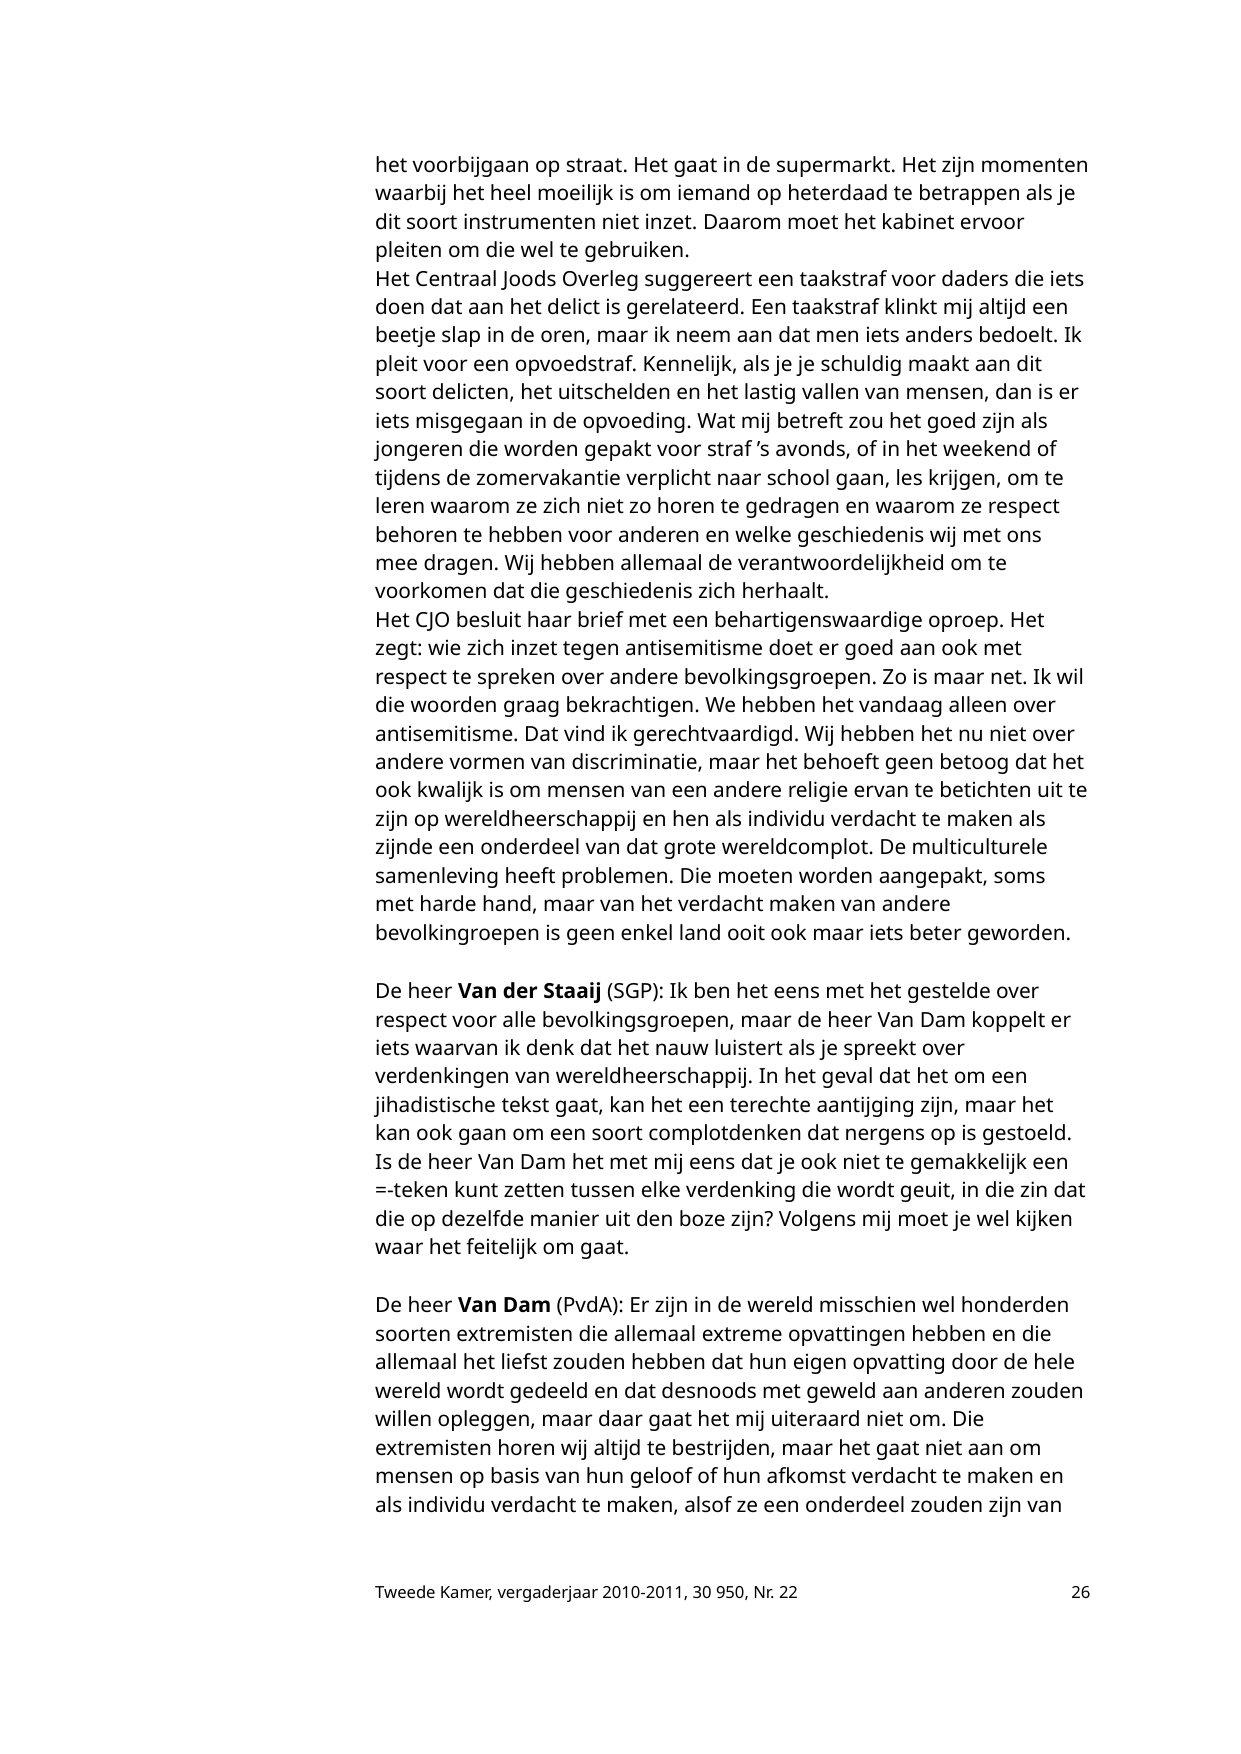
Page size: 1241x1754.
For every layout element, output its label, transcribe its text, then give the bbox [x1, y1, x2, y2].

text De heer Van Dam (PvdA): Er zijn in de wereld misschien wel honderden soorten extremisten die allemaal extreme opvattingen hebben en die allemaal het liefst zouden hebben dat hun eigen opvatting door de hele wereld wordt gedeeld en dat desnoods met geweld aan anderen zouden willen opleggen, maar daar gaat het mij uiteraard niet om. Die extremisten horen wij altijd te bestrijden, maar het gaat niet aan om mensen op basis van hun geloof of hun afkomst verdacht te maken en als individu verdacht te maken, alsof ze een onderdeel zouden zijn van [375, 1291, 1090, 1518]
text Het CJO besluit haar brief met een behartigenswaardige oproep. Het zegt: wie zich inzet tegen antisemitisme doet er goed aan ook met respect te spreken over andere bevolkingsgroepen. Zo is maar net. Ik wil die woorden graag bekrachtigen. We hebben het vandaag alleen over antisemitisme. Dat vind ik gerechtvaardigd. Wij hebben het nu niet over andere vormen van discriminatie, maar het behoeft geen betoog dat het ook kwalijk is om mensen van een andere religie ervan te betichten uit te zijn op wereldheerschappij en hen als individu verdacht te maken als zijnde een onderdeel van dat grote wereldcomplot. De multiculturele samenleving heeft problemen. Die moeten worden aangepakt, soms met harde hand, maar van het verdacht maken van andere bevolkingroepen is geen enkel land ooit ook maar iets beter geworden. [375, 605, 1090, 946]
text het voorbijgaan op straat. Het gaat in de supermarkt. Het zijn momenten waarbij het heel moeilijk is om iemand op heterdaad te betrappen als je dit soort instrumenten niet inzet. Daarom moet het kabinet ervoor pleiten om die wel te gebruiken. [375, 150, 1090, 264]
text De heer Van der Staaij (SGP): Ik ben het eens met het gestelde over respect voor alle bevolkingsgroepen, maar de heer Van Dam koppelt er iets waarvan ik denk dat het nauw luistert als je spreekt over verdenkingen van wereldheerschappij. In het geval dat het om een jihadistische tekst gaat, kan het een terechte aantijging zijn, maar het kan ook gaan om een soort complotdenken dat nergens op is gestoeld. Is de heer Van Dam het met mij eens dat je ook niet te gemakkelijk een =-teken kunt zetten tussen elke verdenking die wordt geuit, in die zin dat die op dezelfde manier uit den boze zijn? Volgens mij moet je wel kijken waar het feitelijk om gaat. [375, 976, 1090, 1261]
text Het Centraal Joods Overleg suggereert een taakstraf voor daders die iets doen dat aan het delict is gerelateerd. Een taakstraf klinkt mij altijd een beetje slap in de oren, maar ik neem aan dat men iets anders bedoelt. Ik pleit voor een opvoedstraf. Kennelijk, als je je schuldig maakt aan dit soort delicten, het uitschelden en het lastig vallen van mensen, dan is er iets misgegaan in de opvoeding. Wat mij betreft zou het goed zijn als jongeren die worden gepakt voor straf ’s avonds, of in het weekend of tijdens de zomervakantie verplicht naar school gaan, les krijgen, om te leren waarom ze zich niet zo horen te gedragen en waarom ze respect behoren te hebben voor anderen en welke geschiedenis wij met ons mee dragen. Wij hebben allemaal de verantwoordelijkheid om te voorkomen dat die geschiedenis zich herhaalt. [375, 264, 1090, 605]
